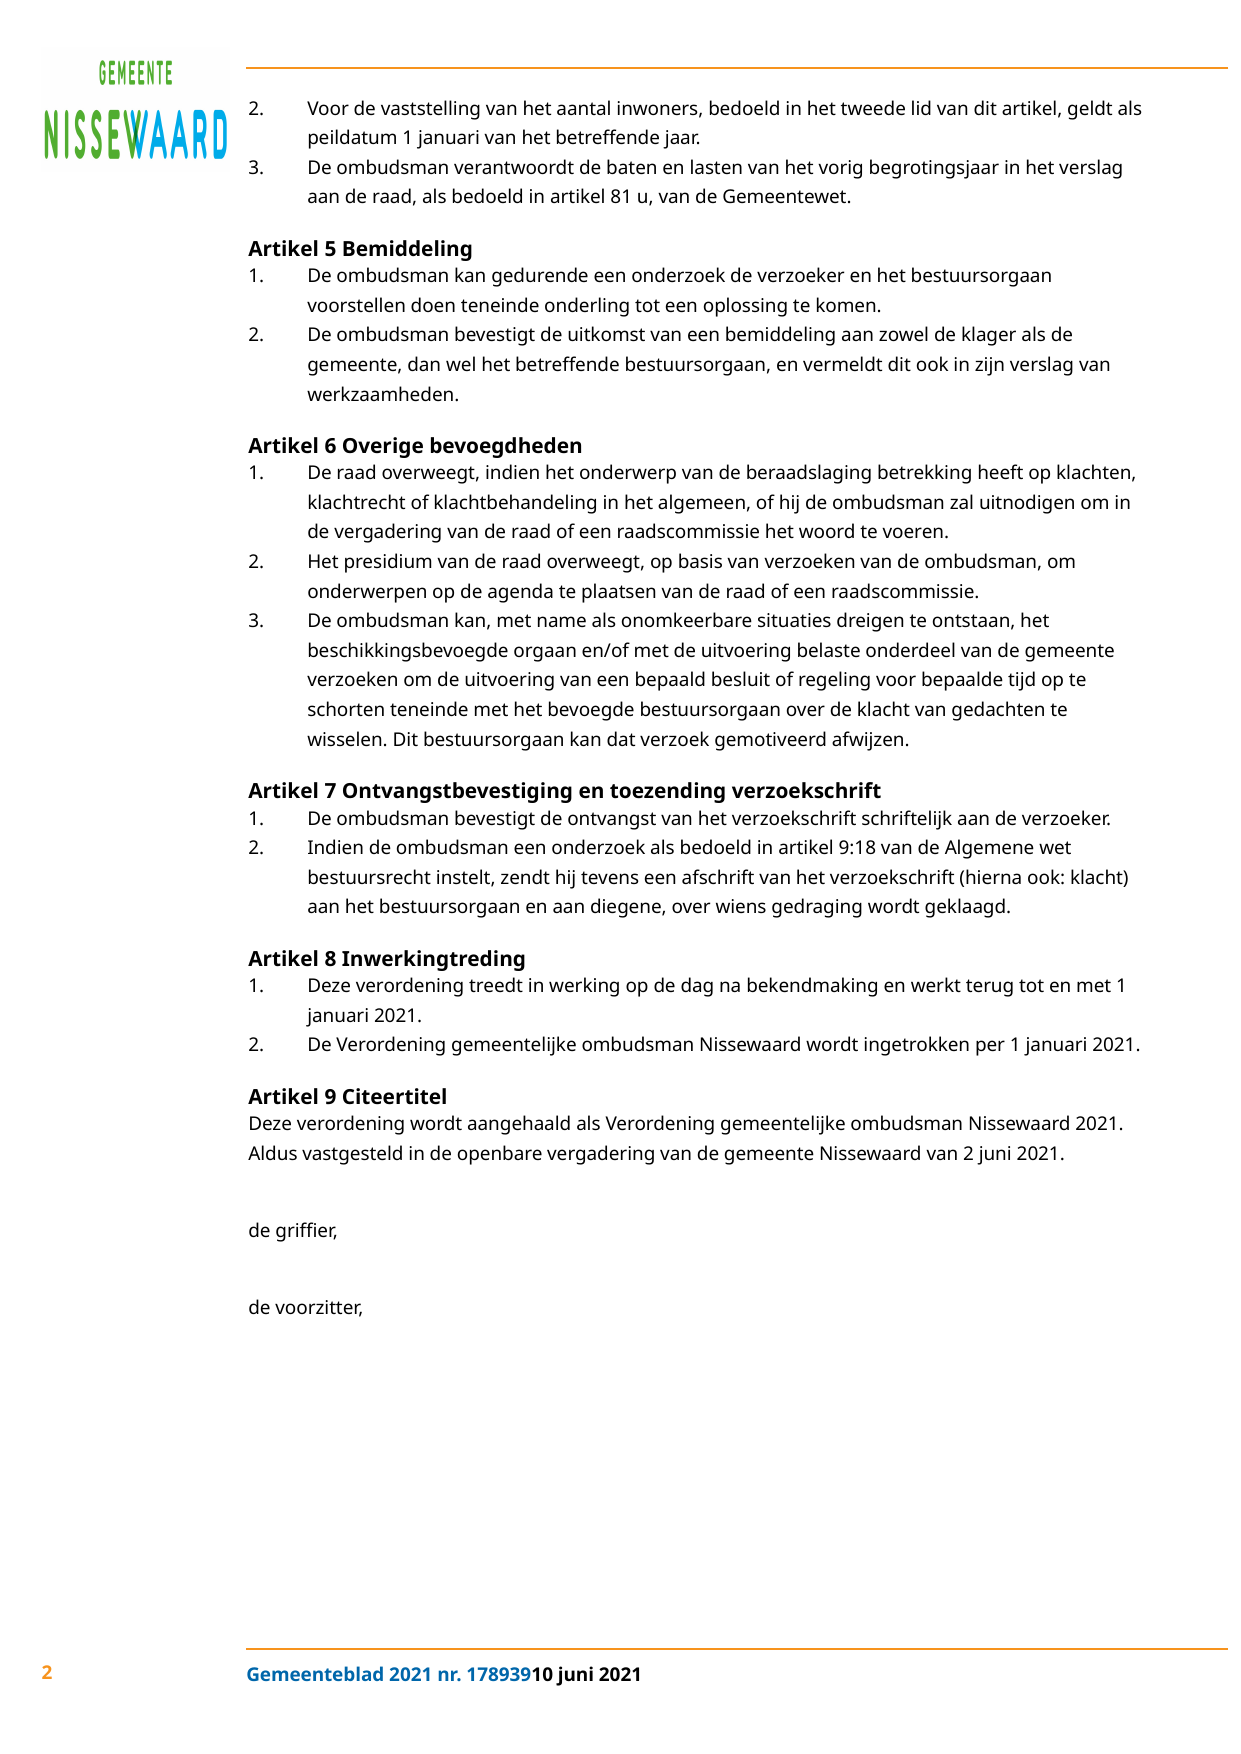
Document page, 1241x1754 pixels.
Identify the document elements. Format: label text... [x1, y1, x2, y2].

list De ombudsman kan, met name als onomkeerbare situaties dreigen te ontstaan, het beschikkingsbevoegde orgaan en/of met de uitvoering belaste onderdeel van de gemeente verzoeken om de uitvoering van een bepaald besluit of regeling voor bepaalde tijd op te schorten teneinde met het bevoegde bestuursorgaan over de klacht van gedachten te wisselen. Dit bestuursorgaan kan dat verzoek gemotiveerd afwijzen. [248, 607, 1152, 752]
list Deze verordening treedt in werking op de dag na bekendmaking en werkt terug tot en met 1 januari 2021. [248, 972, 1152, 1028]
list De ombudsman kan gedurende een onderzoek de verzoeker en het bestuursorgaan voorstellen doen teneinde onderling tot een oplossing te komen. [248, 262, 1152, 318]
list De Verordening gemeentelijke ombudsman Nissewaard wordt ingetrokken per 1 januari 2021. [248, 1031, 1152, 1057]
list De ombudsman bevestigt de ontvangst van het verzoekschrift schriftelijk aan de verzoeker. [248, 805, 1152, 830]
picture [41, 47, 231, 172]
list Indien de ombudsman een onderzoek als bedoeld in artikel 9:18 van de Algemene wet bestuursrecht instelt, zendt hij tevens een afschrift van het verzoekschrift (hierna ook: klacht) aan het bestuursorgaan en aan diegene, over wiens gedraging wordt geklaagd. [248, 834, 1152, 919]
list Voor de vaststelling van het aantal inwoners, bedoeld in het tweede lid van dit artikel, geldt als peildatum 1 januari van het betreffende jaar. [248, 95, 1152, 150]
list De raad overweegt, indien het onderwerp van de beraadslaging betrekking heeft op klachten, klachtrecht of klachtbehandeling in het algemeen, of hij de ombudsman zal uitnodigen om in de vergadering van de raad of een raadscommissie het woord te voeren. [248, 459, 1152, 544]
list De ombudsman verantwoordt de baten en lasten van het vorig begrotingsjaar in het verslag aan de raad, als bedoeld in artikel 81 u, van de Gemeentewet. [248, 154, 1152, 209]
text Aldus vastgesteld in de openbare vergadering van de gemeente Nissewaard van 2 juni 2021. [248, 1140, 1152, 1166]
list Het presidium van de raad overweegt, op basis van verzoeken van de ombudsman, om onderwerpen op de agenda te plaatsen van de raad of een raadscommissie. [248, 548, 1152, 604]
list De ombudsman bevestigt de uitkomst van een bemiddeling aan zowel de klager als de gemeente, dan wel het betreffende bestuursorgaan, en vermeldt dit ook in zijn verslag van werkzaamheden. [248, 322, 1152, 406]
text Artikel 5 Bemiddeling [248, 234, 1152, 262]
text Artikel 8 Inwerkingtreding [248, 944, 1152, 972]
text de voorzitter, [248, 1294, 1152, 1320]
text Artikel 9 Citeertitel [248, 1082, 1152, 1110]
text Deze verordening wordt aangehaald als Verordening gemeentelijke ombudsman Nissewaard 2021. [248, 1110, 1152, 1136]
text Artikel 7 Ontvangstbevestiging en toezending verzoekschrift [248, 776, 1152, 805]
text de griffier, [248, 1217, 1152, 1243]
text Artikel 6 Overige bevoegdheden [248, 431, 1152, 459]
